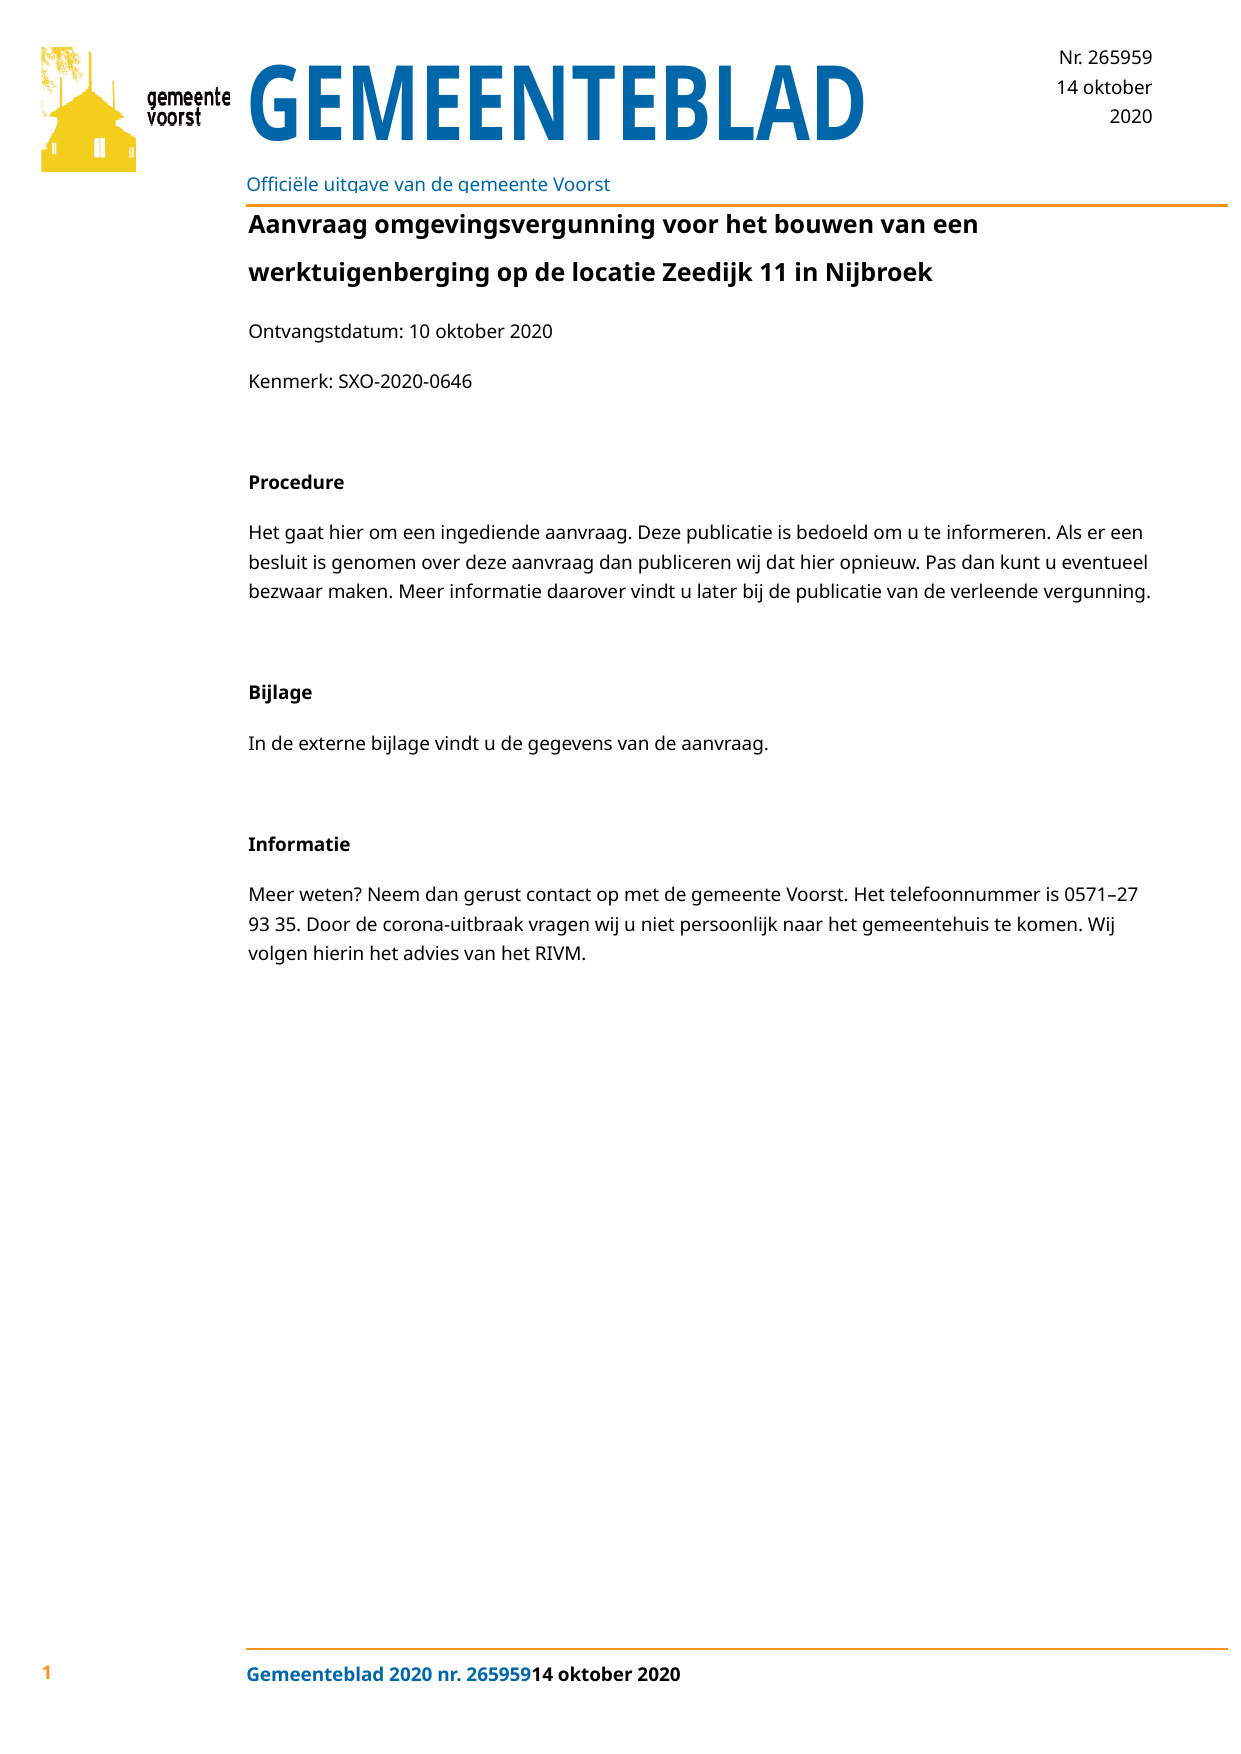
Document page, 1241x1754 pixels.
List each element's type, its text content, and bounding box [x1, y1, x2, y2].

text Het gaat hier om een ingediende aanvraag. Deze publicatie is bedoeld om u te informeren. Als er een besluit is genomen over deze aanvraag dan publiceren wij dat hier opnieuw. Pas dan kunt u eventueel bezwaar maken. Meer informatie daarover vindt u later bij de publicatie van de verleende vergunning. [248, 519, 1152, 604]
text Procedure [248, 469, 1152, 495]
text Kenmerk: SXO-2020-0646 [248, 368, 1152, 394]
text Meer weten? Neem dan gerust contact op met de gemeente Voorst. Het telefoonnummer is 0571–27 93 35. Door de corona-uitbraak vragen wij u niet persoonlijk naar het gemeentehuis te komen. Wij volgen hierin het advies van het RIVM. [248, 881, 1152, 966]
picture [41, 47, 231, 172]
text Bijlage [248, 679, 1152, 705]
text Aanvraag omgevingsvergunning voor het bouwen van een werktuigenberging op de locatie Zeedijk 11 in Nijbroek [248, 207, 1152, 288]
text Ontvangstdatum: 10 oktober 2020 [248, 318, 1152, 344]
text In de externe bijlage vindt u de gegevens van de aanvraag. [248, 730, 1152, 756]
text Informatie [248, 831, 1152, 857]
